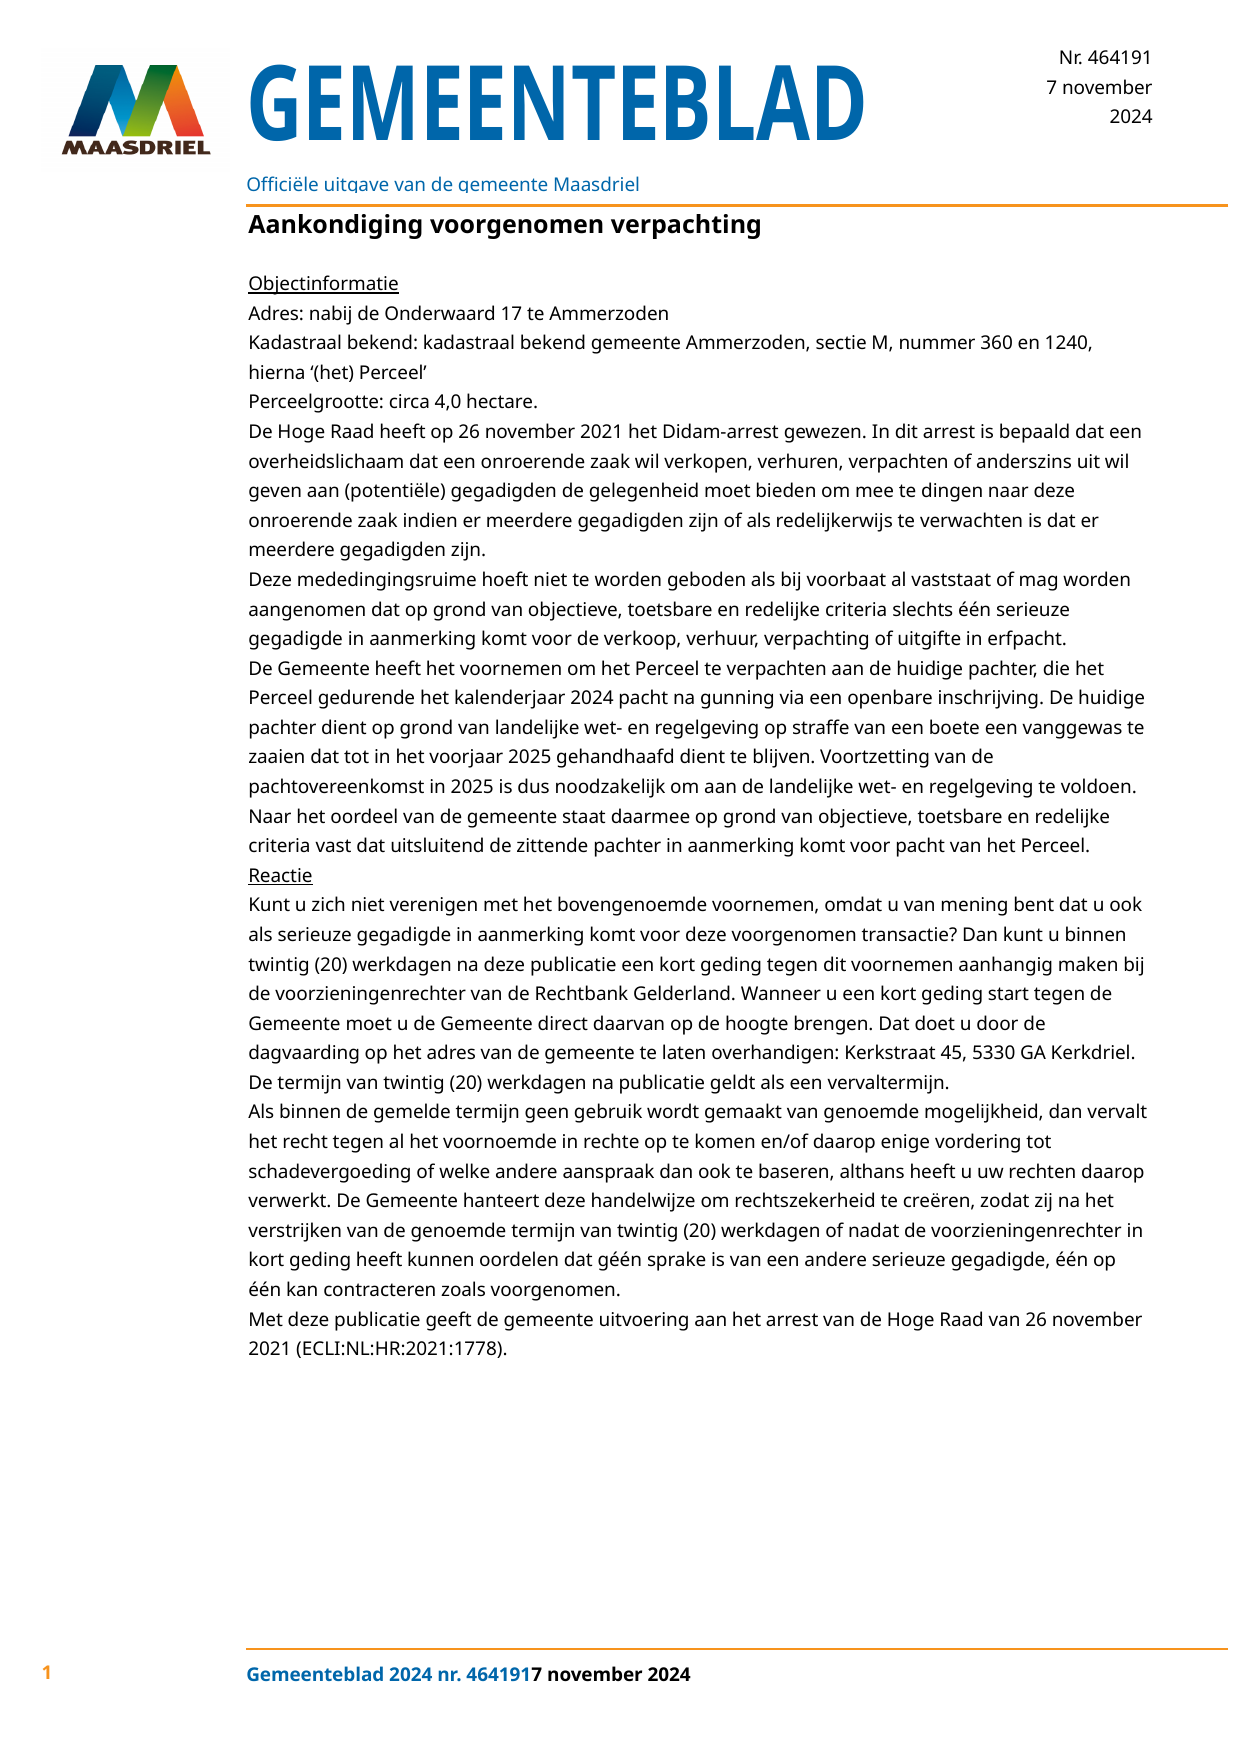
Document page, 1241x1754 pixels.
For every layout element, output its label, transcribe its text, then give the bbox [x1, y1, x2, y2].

text Reactie [248, 862, 1152, 888]
text Perceelgrootte: circa 4,0 hectare. [248, 389, 1152, 414]
text Als binnen de gemelde termijn geen gebruik wordt gemaakt van genoemde mogelijkheid, dan vervalt het recht tegen al het voornoemde in rechte op te komen en/of daarop enige vordering tot schadevergoeding of welke andere aanspraak dan ook te baseren, althans heeft u uw rechten daarop verwerkt. De Gemeente hanteert deze handelwijze om rechtszekerheid te creëren, zodat zij na het verstrijken van de genoemde termijn van twintig (20) werkdagen of nadat de voorzieningenrechter in kort geding heeft kunnen oordelen dat géén sprake is van een andere serieuze gegadigde, één op één kan contracteren zoals voorgenomen. [248, 1099, 1152, 1302]
text Deze mededingingsruime hoeft niet te worden geboden als bij voorbaat al vaststaat of mag worden aangenomen dat op grond van objectieve, toetsbare en redelijke criteria slechts één serieuze gegadigde in aanmerking komt voor de verkoop, verhuur, verpachting of uitgifte in erfpacht. [248, 566, 1152, 651]
text Kadastraal bekend: kadastraal bekend gemeente Ammerzoden, sectie M, nummer 360 en 1240, hierna ‘(het) Perceel’ [248, 329, 1152, 385]
text Met deze publicatie geeft de gemeente uitvoering aan het arrest van de Hoge Raad van 26 november 2021 (ECLI:NL:HR:2021:1778). [248, 1306, 1152, 1361]
text De Hoge Raad heeft op 26 november 2021 het Didam-arrest gewezen. In dit arrest is bepaald dat een overheidslichaam dat een onroerende zaak wil verkopen, verhuren, verpachten of anderszins uit wil geven aan (potentiële) gegadigden de gelegenheid moet bieden om mee te dingen naar deze onroerende zaak indien er meerdere gegadigden zijn of als redelijkerwijs te verwachten is dat er meerdere gegadigden zijn. [248, 418, 1152, 562]
text Adres: nabij de Onderwaard 17 te Ammerzoden [248, 300, 1152, 326]
text Kunt u zich niet verenigen met het bovengenoemde voornemen, omdat u van mening bent dat u ook als serieuze gegadigde in aanmerking komt voor deze voorgenomen transactie? Dan kunt u binnen twintig (20) werkdagen na deze publicatie een kort geding tegen dit voornemen aanhangig maken bij de voorzieningenrechter van de Rechtbank Gelderland. Wanneer u een kort geding start tegen de Gemeente moet u de Gemeente direct daarvan op de hoogte brengen. Dat doet u door de dagvaarding op het adres van de gemeente te laten overhandigen: Kerkstraat 45, 5330 GA Kerkdriel. De termijn van twintig (20) werkdagen na publicatie geldt als een vervaltermijn. [248, 892, 1152, 1095]
text Aankondiging voorgenomen verpachting [248, 207, 1152, 241]
text De Gemeente heeft het voornemen om het Perceel te verpachten aan de huidige pachter, die het Perceel gedurende het kalenderjaar 2024 pacht na gunning via een openbare inschrijving. De huidige pachter dient op grond van landelijke wet- en regelgeving op straffe van een boete een vanggewas te zaaien dat tot in het voorjaar 2025 gehandhaafd dient te blijven. Voortzetting van de pachtovereenkomst in 2025 is dus noodzakelijk om aan de landelijke wet- en regelgeving te voldoen. Naar het oordeel van de gemeente staat daarmee op grond van objectieve, toetsbare en redelijke criteria vast dat uitsluitend de zittende pachter in aanmerking komt voor pacht van het Perceel. [248, 655, 1152, 858]
text Objectinformatie [248, 270, 1152, 296]
picture [41, 47, 231, 172]
